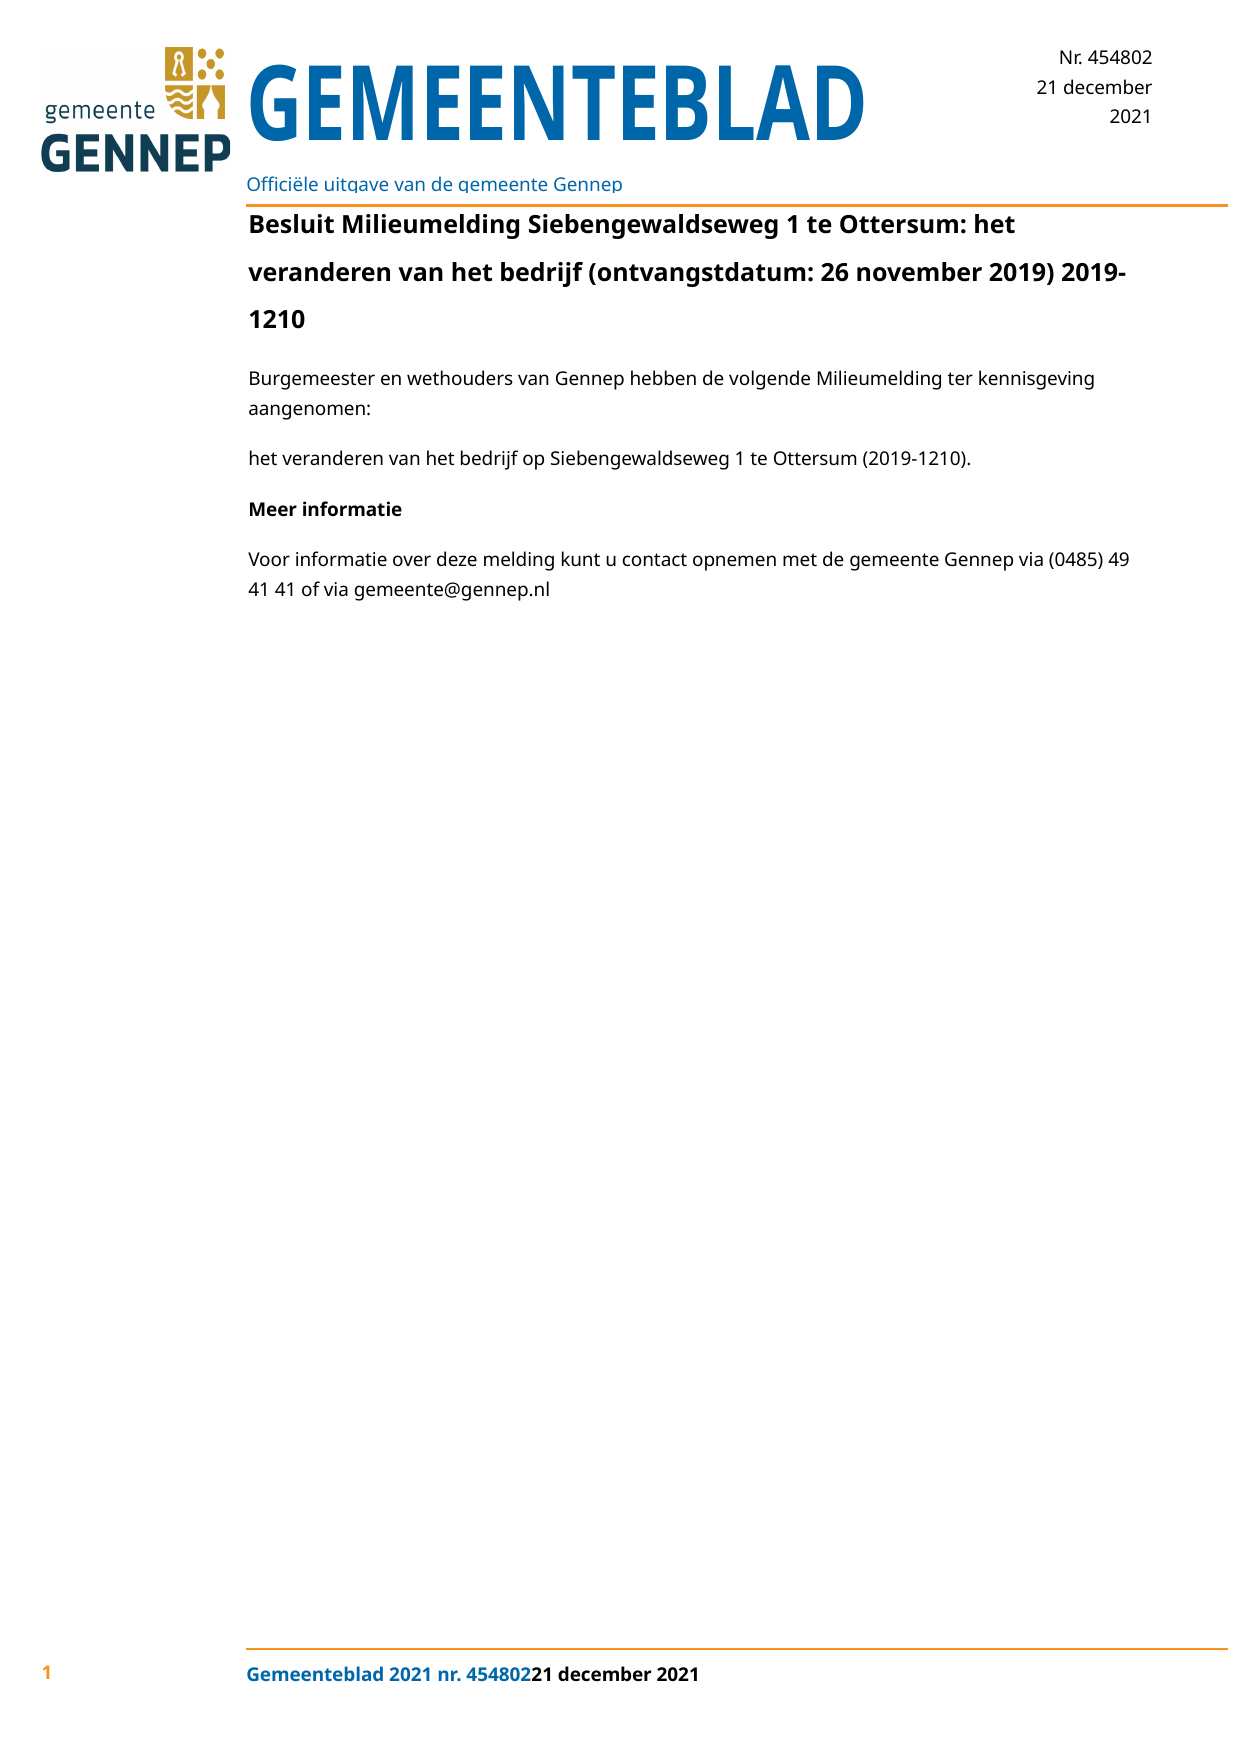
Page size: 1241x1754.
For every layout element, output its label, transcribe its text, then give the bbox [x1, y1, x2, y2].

text Meer informatie [248, 496, 1152, 522]
text Besluit Milieumelding Siebengewaldseweg 1 te Ottersum: het veranderen van het bedrijf (ontvangstdatum: 26 november 2019) 2019-1210 [248, 207, 1152, 336]
text Voor informatie over deze melding kunt u contact opnemen met de gemeente Gennep via (0485) 49 41 41 of via gemeente@gennep.nl [248, 546, 1152, 602]
text Burgemeester en wethouders van Gennep hebben de volgende Milieumelding ter kennisgeving aangenomen: [248, 366, 1152, 421]
text het veranderen van het bedrijf op Siebengewaldseweg 1 te Ottersum (2019-1210). [248, 446, 1152, 471]
picture [41, 47, 231, 172]
